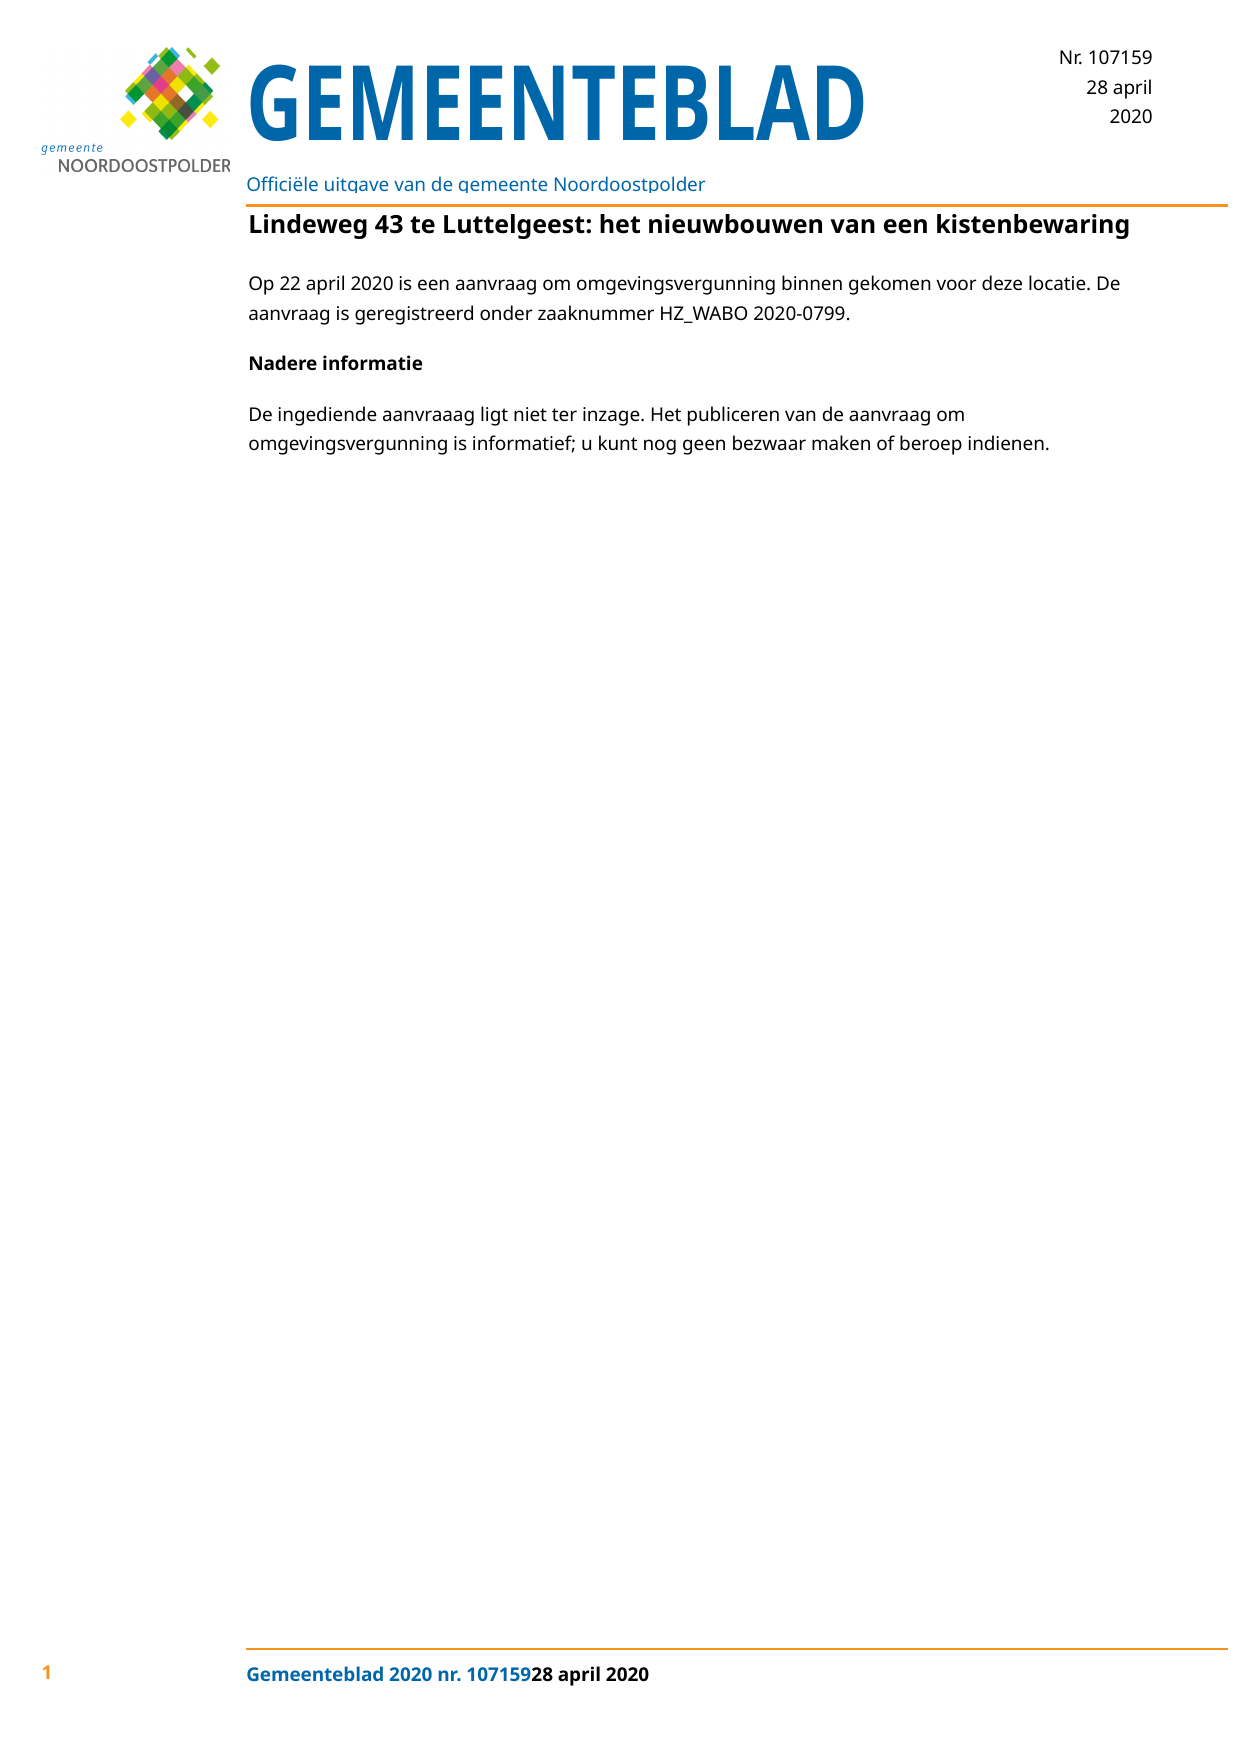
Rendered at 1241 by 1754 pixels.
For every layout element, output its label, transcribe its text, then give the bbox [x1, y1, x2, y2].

text Nadere informatie [248, 350, 1152, 376]
text Lindeweg 43 te Luttelgeest: het nieuwbouwen van een kistenbewaring [248, 207, 1152, 241]
picture [41, 47, 231, 172]
text Op 22 april 2020 is een aanvraag om omgevingsvergunning binnen gekomen voor deze locatie. De aanvraag is geregistreerd onder zaaknummer HZ_WABO 2020-0799. [248, 270, 1152, 326]
text De ingediende aanvraaag ligt niet ter inzage. Het publiceren van de aanvraag om omgevingsvergunning is informatief; u kunt nog geen bezwaar maken of beroep indienen. [248, 401, 1152, 456]
